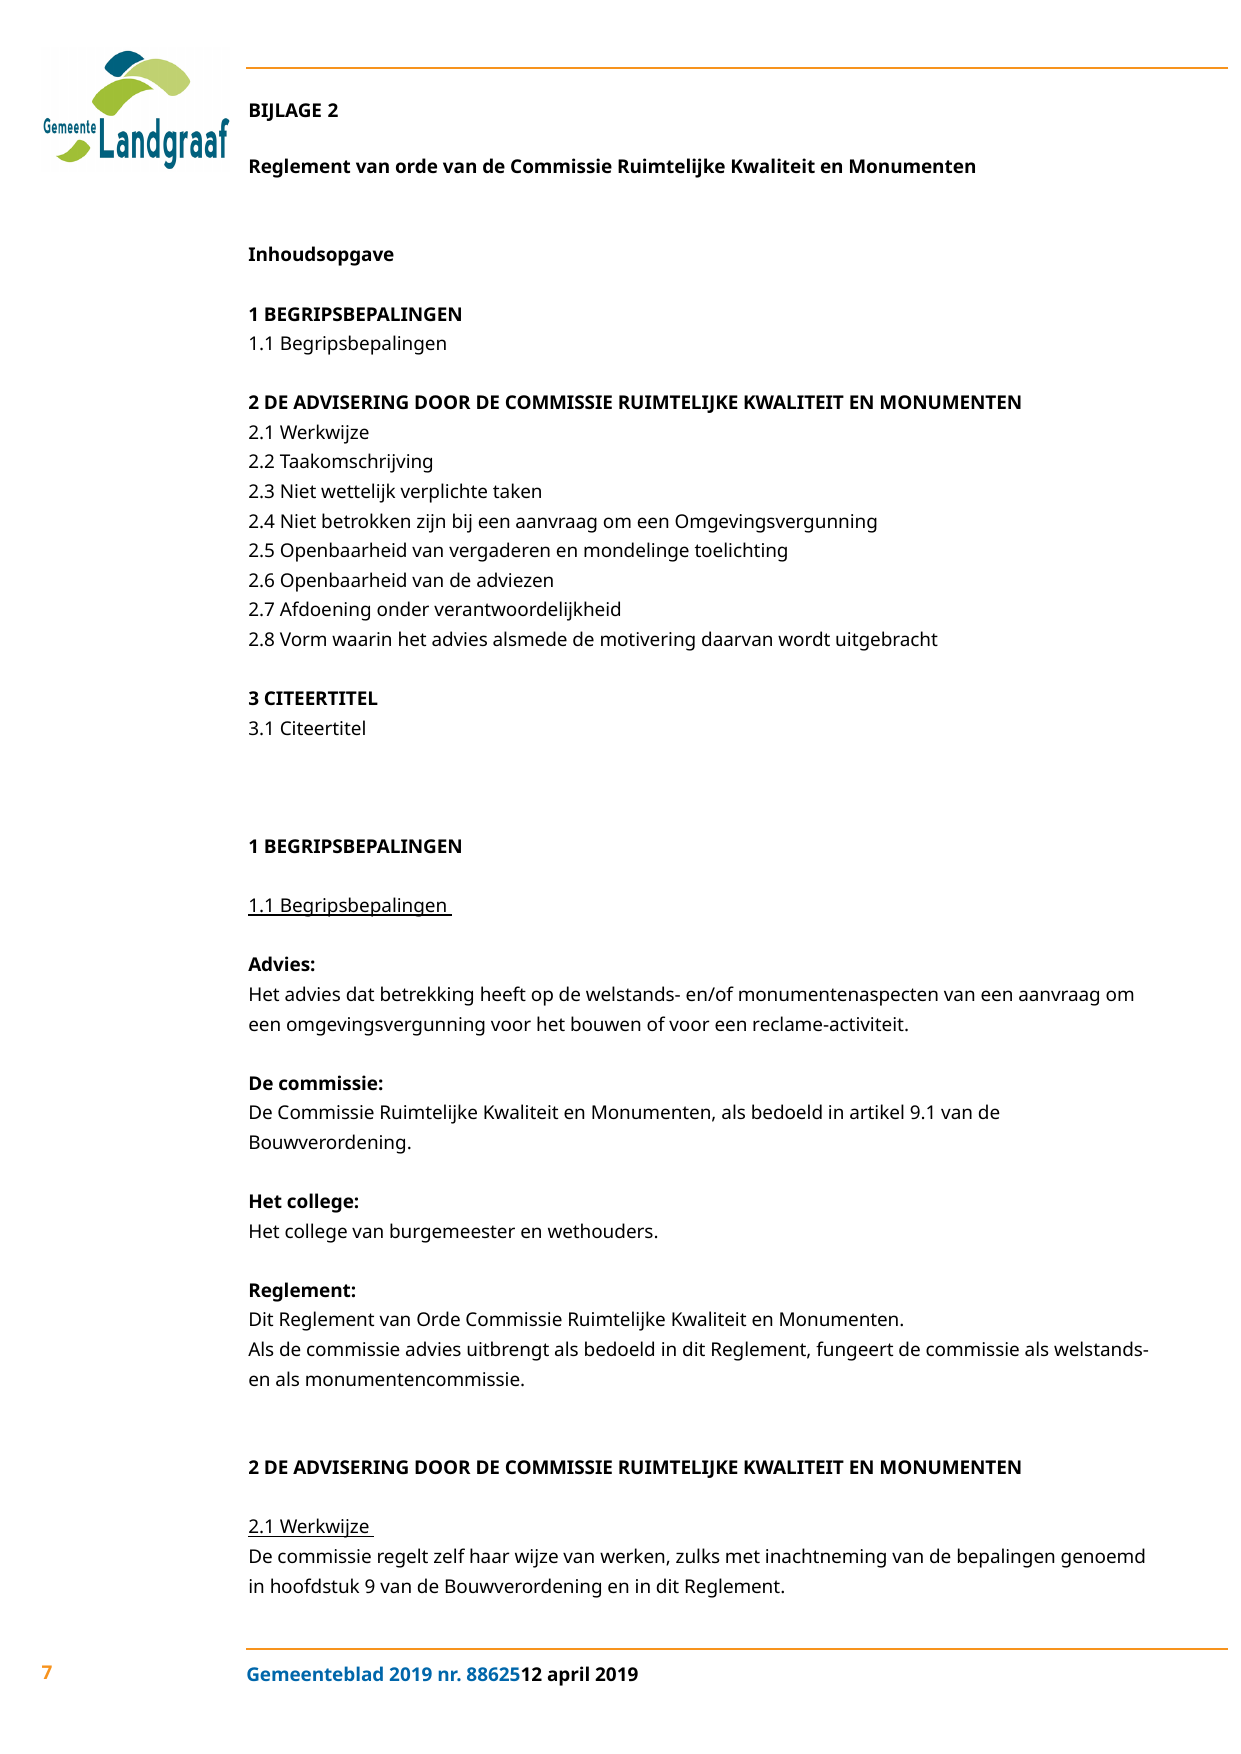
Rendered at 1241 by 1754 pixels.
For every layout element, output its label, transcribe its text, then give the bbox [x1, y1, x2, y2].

text 2.2 Taakomschrijving [248, 449, 1152, 474]
text De Commissie Ruimtelijke Kwaliteit en Monumenten, als bedoeld in artikel 9.1 van de Bouwverordening. [248, 1099, 1152, 1155]
picture [41, 47, 231, 172]
text De commissie regelt zelf haar wijze van werken, zulks met inachtneming van de bepalingen genoemd in hoofdstuk 9 van de Bouwverordening en in dit Reglement. [248, 1543, 1152, 1599]
text 2 DE ADVISERING DOOR DE COMMISSIE RUIMTELIJKE KWALITEIT EN MONUMENTEN [248, 389, 1152, 415]
text 3.1 Citeertitel [248, 715, 1152, 741]
text Het college: [248, 1188, 1152, 1214]
text 2.1 Werkwijze [248, 1514, 1152, 1539]
text Reglement van orde van de Commissie Ruimtelijke Kwaliteit en Monumenten [248, 153, 1152, 179]
text 2.4 Niet betrokken zijn bij een aanvraag om een Omgevingsvergunning [248, 508, 1152, 534]
text Reglement: [248, 1277, 1152, 1303]
text 1 BEGRIPSBEPALINGEN [248, 833, 1152, 859]
text 2.8 Vorm waarin het advies alsmede de motivering daarvan wordt uitgebracht [248, 626, 1152, 652]
text Advies: [248, 952, 1152, 977]
text 1.1 Begripsbepalingen [248, 892, 1152, 918]
text 2.6 Openbaarheid van de adviezen [248, 567, 1152, 593]
text Inhoudsopgave [248, 242, 1152, 267]
text 1.1 Begripsbepalingen [248, 330, 1152, 356]
text 2.7 Afdoening onder verantwoordelijkheid [248, 597, 1152, 622]
text Het advies dat betrekking heeft op de welstands- en/of monumentenaspecten van een aanvraag om een omgevingsvergunning voor het bouwen of voor een reclame-activiteit. [248, 981, 1152, 1037]
text 1 BEGRIPSBEPALINGEN [248, 301, 1152, 327]
text 2 DE ADVISERING DOOR DE COMMISSIE RUIMTELIJKE KWALITEIT EN MONUMENTEN [248, 1454, 1152, 1480]
text De commissie: [248, 1070, 1152, 1096]
text Dit Reglement van Orde Commissie Ruimtelijke Kwaliteit en Monumenten. [248, 1307, 1152, 1332]
text Het college van burgemeester en wethouders. [248, 1218, 1152, 1244]
text 2.3 Niet wettelijk verplichte taken [248, 478, 1152, 504]
text 2.5 Openbaarheid van vergaderen en mondelinge toelichting [248, 537, 1152, 563]
text 3 CITEERTITEL [248, 685, 1152, 711]
text BIJLAGE 2 [248, 95, 1152, 123]
text Als de commissie advies uitbrengt als bedoeld in dit Reglement, fungeert de commissie als welstands- en als monumentencommissie. [248, 1336, 1152, 1392]
text 2.1 Werkwijze [248, 419, 1152, 445]
